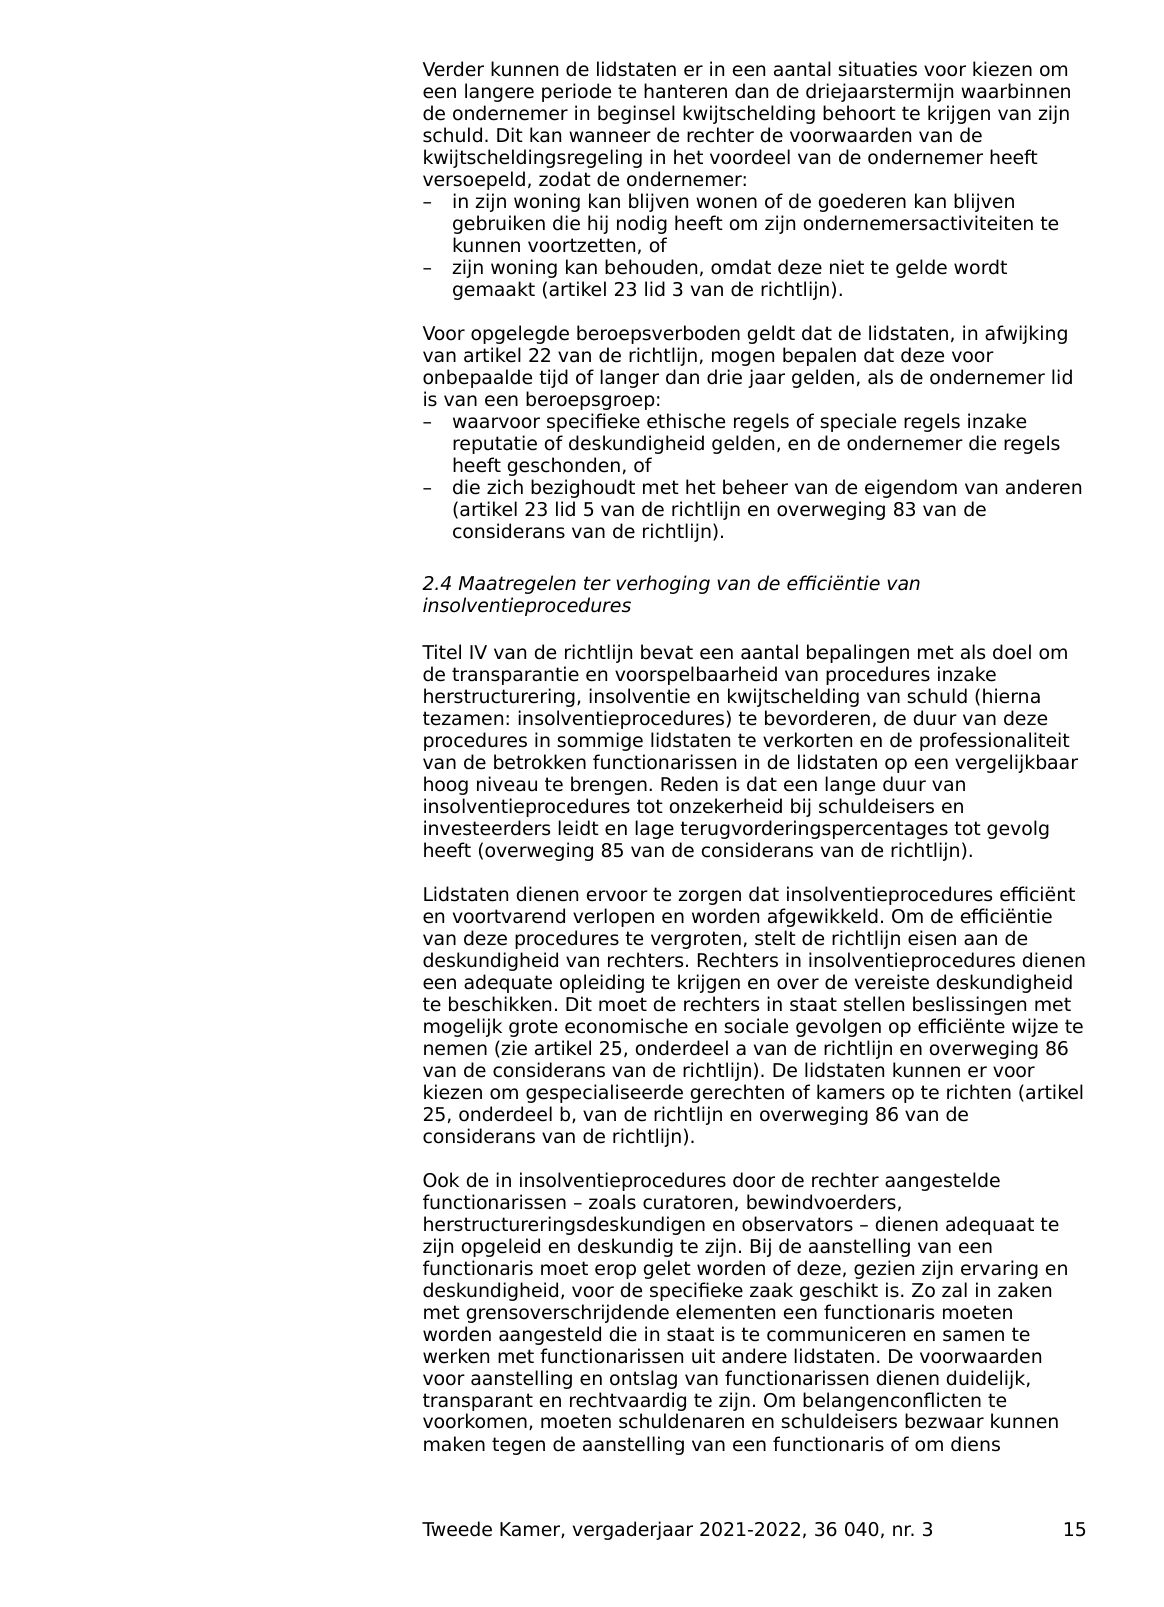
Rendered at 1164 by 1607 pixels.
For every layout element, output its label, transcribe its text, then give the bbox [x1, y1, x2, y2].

text – zijn woning kan behouden, omdat deze niet te gelde wordt gemaakt (artikel 23 lid 3 van de richtlijn). [422, 257, 1087, 301]
text Voor opgelegde beroepsverboden geldt dat de lidstaten, in afwijking van artikel 22 van de richtlijn, mogen bepalen dat deze voor onbepaalde tijd of langer dan drie jaar gelden, als de ondernemer lid is van een beroepsgroep: [422, 323, 1087, 411]
text Verder kunnen de lidstaten er in een aantal situaties voor kiezen om een langere periode te hanteren dan de driejaarstermijn waarbinnen de ondernemer in beginsel kwijtschelding behoort te krijgen van zijn schuld. Dit kan wanneer de rechter de voorwaarden van de kwijtscheldingsregeling in het voordeel van de ondernemer heeft versoepeld, zodat de ondernemer: [422, 59, 1087, 191]
text – in zijn woning kan blijven wonen of de goederen kan blijven gebruiken die hij nodig heeft om zijn ondernemersactiviteiten te kunnen voortzetten, of [422, 191, 1087, 257]
text Lidstaten dienen ervoor te zorgen dat insolventieprocedures efficiënt en voortvarend verlopen en worden afgewikkeld. Om de efficiëntie van deze procedures te vergroten, stelt de richtlijn eisen aan de deskundigheid van rechters. Rechters in insolventieprocedures dienen een adequate opleiding te krijgen en over de vereiste deskundigheid te beschikken. Dit moet de rechters in staat stellen beslissingen met mogelijk grote economische en sociale gevolgen op efficiënte wijze te nemen (zie artikel 25, onderdeel a van de richtlijn en overweging 86 van de considerans van de richtlijn). De lidstaten kunnen er voor kiezen om gespecialiseerde gerechten of kamers op te richten (artikel 25, onderdeel b, van de richtlijn en overweging 86 van de considerans van de richtlijn). [422, 884, 1087, 1147]
text Ook de in insolventieprocedures door de rechter aangestelde functionarissen – zoals curatoren, bewindvoerders, herstructureringsdeskundigen en observators – dienen adequaat te zijn opgeleid en deskundig te zijn. Bij de aanstelling van een functionaris moet erop gelet worden of deze, gezien zijn ervaring en deskundigheid, voor de specifieke zaak geschikt is. Zo zal in zaken met grensoverschrijdende elementen een functionaris moeten worden aangesteld die in staat is te communiceren en samen te werken met functionarissen uit andere lidstaten. De voorwaarden voor aanstelling en ontslag van functionarissen dienen duidelijk, transparant en rechtvaardig te zijn. Om belangenconflicten te voorkomen, moeten schuldenaren en schuldeisers bezwaar kunnen maken tegen de aanstelling van een functionaris of om diens [422, 1170, 1087, 1455]
text Titel IV van de richtlijn bevat een aantal bepalingen met als doel om de transparantie en voorspelbaarheid van procedures inzake herstructurering, insolventie en kwijtschelding van schuld (hierna tezamen: insolventieprocedures) te bevorderen, de duur van deze procedures in sommige lidstaten te verkorten en de professionaliteit van de betrokken functionarissen in de lidstaten op een vergelijkbaar hoog niveau te brengen. Reden is dat een lange duur van insolventieprocedures tot onzekerheid bij schuldeisers en investeerders leidt en lage terugvorderingspercentages tot gevolg heeft (overweging 85 van de considerans van de richtlijn). [422, 642, 1087, 862]
text – waarvoor specifieke ethische regels of speciale regels inzake reputatie of deskundigheid gelden, en de ondernemer die regels heeft geschonden, of [422, 411, 1087, 477]
text – die zich bezighoudt met het beheer van de eigendom van anderen (artikel 23 lid 5 van de richtlijn en overweging 83 van de considerans van de richtlijn). [422, 477, 1087, 543]
subtitle 2.4 Maatregelen ter verhoging van de efficiëntie van insolventieprocedures [422, 573, 1087, 617]
